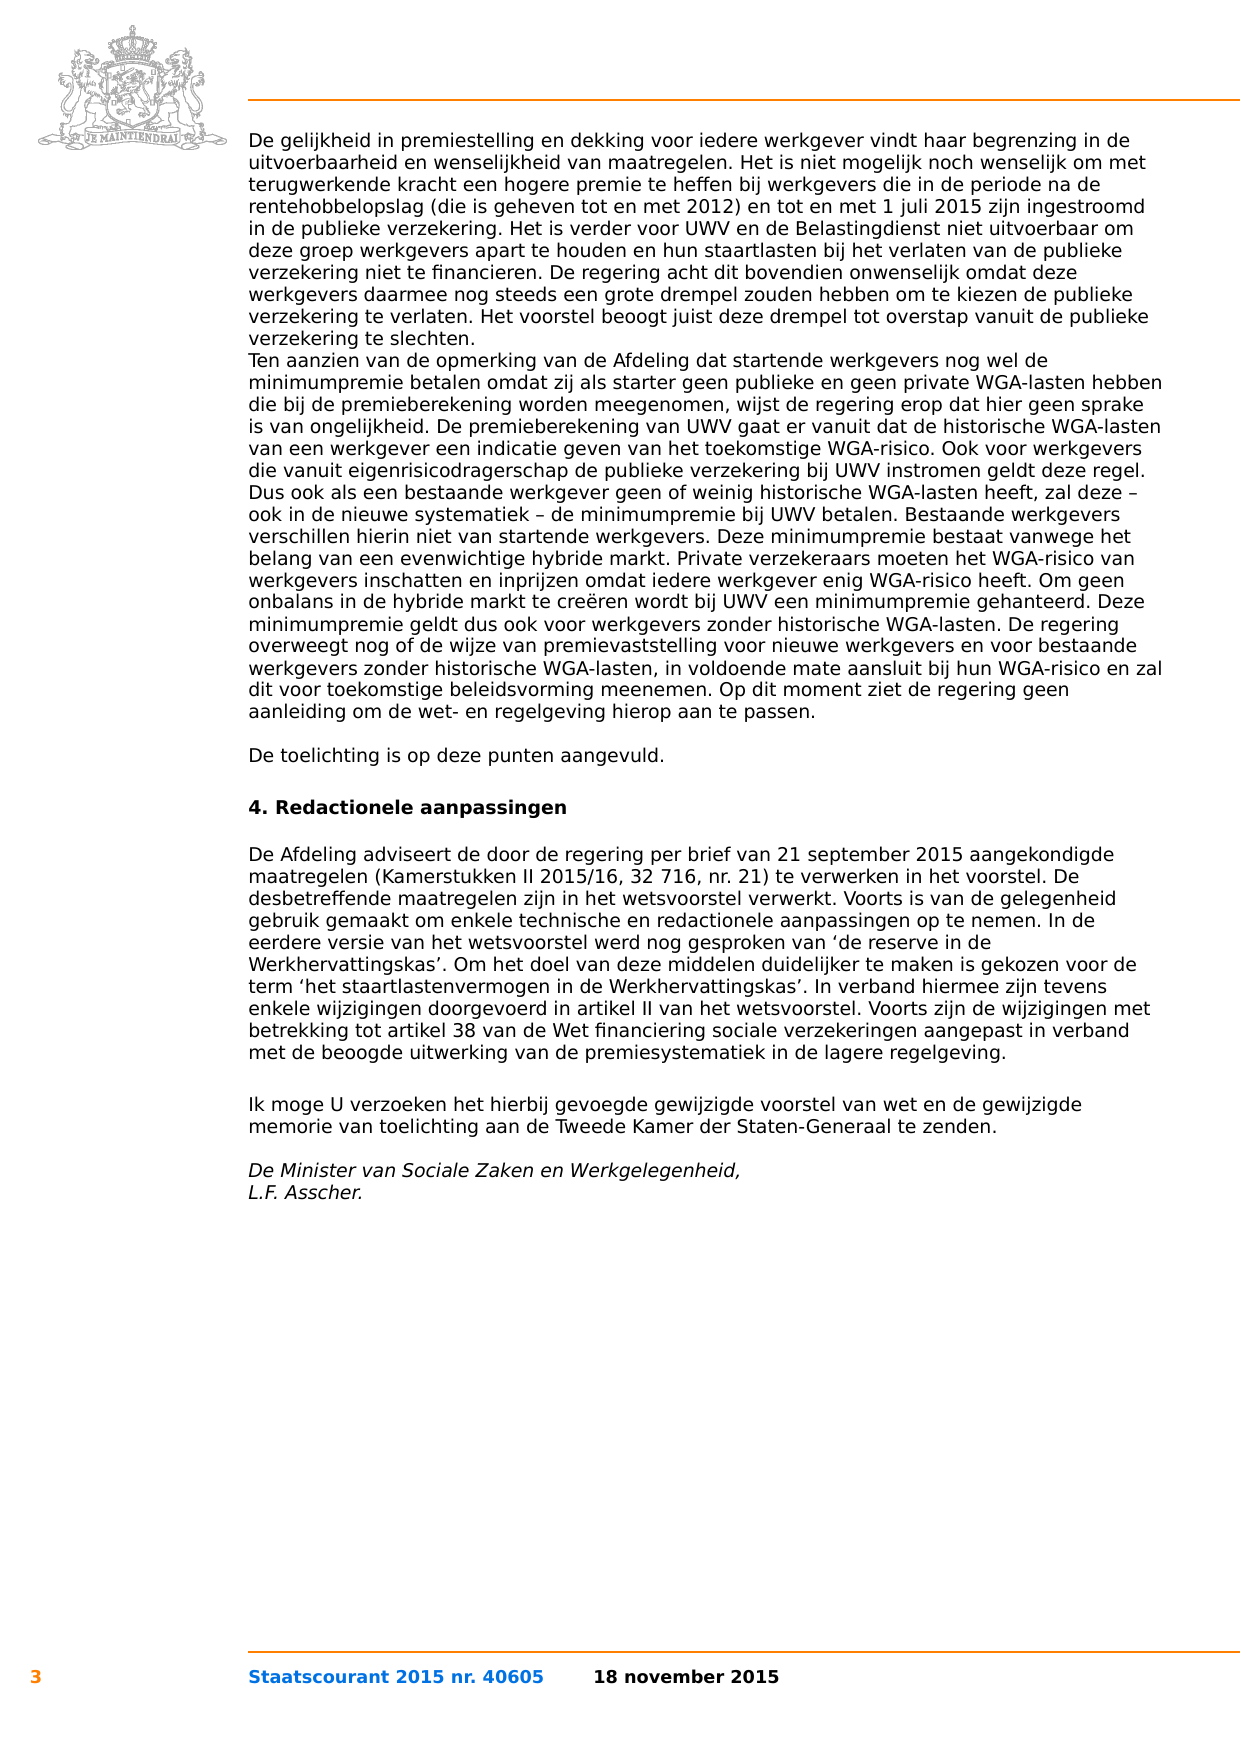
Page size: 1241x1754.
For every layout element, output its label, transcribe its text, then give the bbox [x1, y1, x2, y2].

text Ik moge U verzoeken het hierbij gevoegde gewijzigde voorstel van wet en de gewijzigde memorie van toelichting aan de Tweede Kamer der Staten-Generaal te zenden. [248, 1094, 1163, 1138]
text Ten aanzien van de opmerking van de Afdeling dat startende werkgevers nog wel de minimumpremie betalen omdat zij als starter geen publieke en geen private WGA-lasten hebben die bij de premieberekening worden meegenomen, wijst de regering erop dat hier geen sprake is van ongelijkheid. De premieberekening van UWV gaat er vanuit dat de historische WGA-lasten van een werkgever een indicatie geven van het toekomstige WGA-risico. Ook voor werkgevers die vanuit eigenrisicodragerschap de publieke verzekering bij UWV instromen geldt deze regel. Dus ook als een bestaande werkgever geen of weinig historische WGA-lasten heeft, zal deze – ook in de nieuwe systematiek – de minimumpremie bij UWV betalen. Bestaande werkgevers verschillen hierin niet van startende werkgevers. Deze minimumpremie bestaat vanwege het belang van een evenwichtige hybride markt. Private verzekeraars moeten het WGA-risico van werkgevers inschatten en inprijzen omdat iedere werkgever enig WGA-risico heeft. Om geen onbalans in de hybride markt te creëren wordt bij UWV een minimumpremie gehanteerd. Deze minimumpremie geldt dus ook voor werkgevers zonder historische WGA-lasten. De regering overweegt nog of de wijze van premievaststelling voor nieuwe werkgevers en voor bestaande werkgevers zonder historische WGA-lasten, in voldoende mate aansluit bij hun WGA-risico en zal dit voor toekomstige beleidsvorming meenemen. Op dit moment ziet de regering geen aanleiding om de wet- en regelgeving hierop aan te passen. [248, 350, 1163, 723]
text De toelichting is op deze punten aangevuld. [248, 745, 1163, 767]
subtitle 4. Redactionele aanpassingen [248, 797, 1163, 819]
text De Afdeling adviseert de door de regering per brief van 21 september 2015 aangekondigde maatregelen (Kamerstukken II 2015/16, 32 716, nr. 21) te verwerken in het voorstel. De desbetreffende maatregelen zijn in het wetsvoorstel verwerkt. Voorts is van de gelegenheid gebruik gemaakt om enkele technische en redactionele aanpassingen op te nemen. In de eerdere versie van het wetsvoorstel werd nog gesproken van ‘de reserve in de Werkhervattingskas’. Om het doel van deze middelen duidelijker te maken is gekozen voor de term ‘het staartlastenvermogen in de Werkhervattingskas’. In verband hiermee zijn tevens enkele wijzigingen doorgevoerd in artikel II van het wetsvoorstel. Voorts zijn de wijzigingen met betrekking tot artikel 38 van de Wet financiering sociale verzekeringen aangepast in verband met de beoogde uitwerking van de premiesystematiek in de lagere regelgeving. [248, 844, 1163, 1064]
text De Minister van Sociale Zaken en Werkgelegenheid, L.F. Asscher. [248, 1160, 1163, 1204]
text De gelijkheid in premiestelling en dekking voor iedere werkgever vindt haar begrenzing in de uitvoerbaarheid en wenselijkheid van maatregelen. Het is niet mogelijk noch wenselijk om met terugwerkende kracht een hogere premie te heffen bij werkgevers die in de periode na de rentehobbelopslag (die is geheven tot en met 2012) en tot en met 1 juli 2015 zijn ingestroomd in de publieke verzekering. Het is verder voor UWV en de Belastingdienst niet uitvoerbaar om deze groep werkgevers apart te houden en hun staartlasten bij het verlaten van de publieke verzekering niet te financieren. De regering acht dit bovendien onwenselijk omdat deze werkgevers daarmee nog steeds een grote drempel zouden hebben om te kiezen de publieke verzekering te verlaten. Het voorstel beoogt juist deze drempel tot overstap vanuit de publieke verzekering te slechten. [248, 130, 1163, 350]
picture [38, 25, 227, 150]
